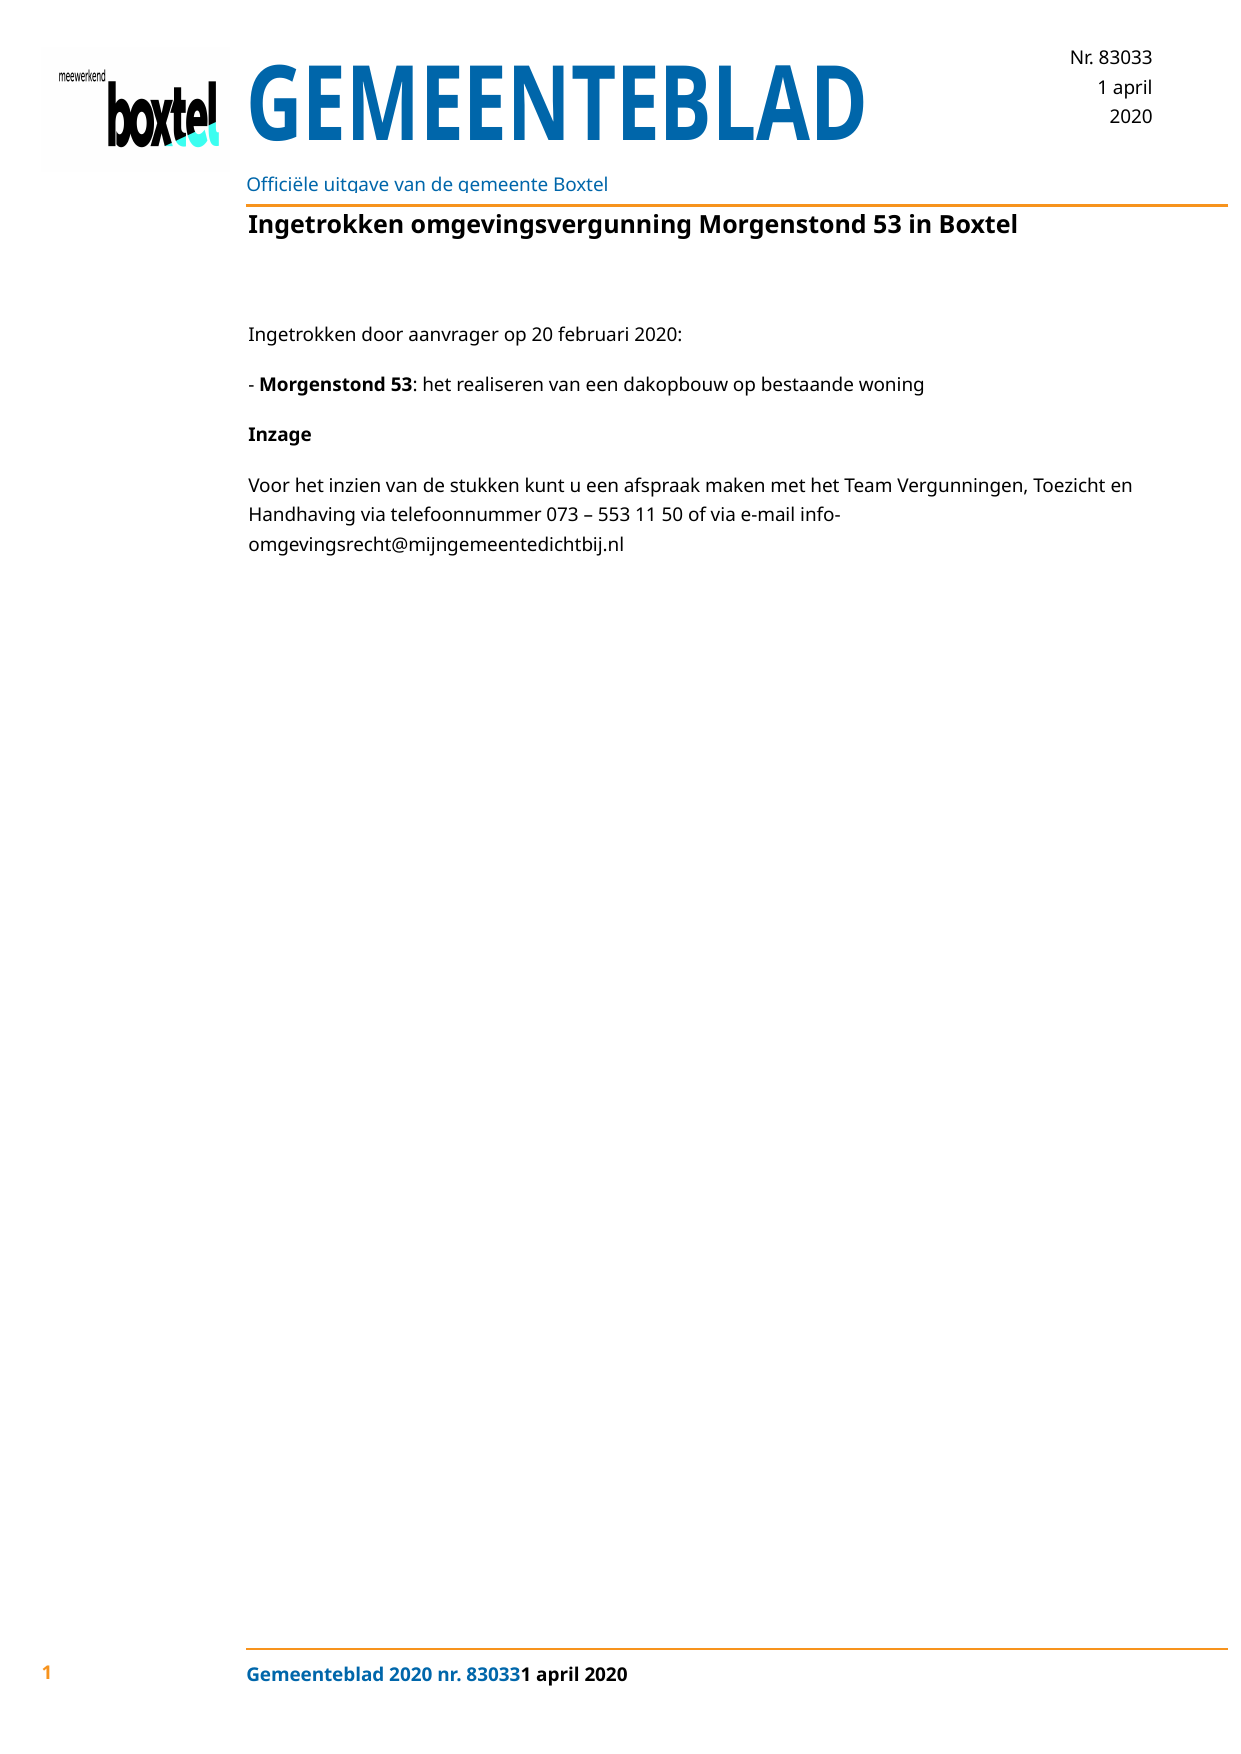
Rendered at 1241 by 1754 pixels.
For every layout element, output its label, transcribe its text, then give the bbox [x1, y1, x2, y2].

picture [41, 47, 231, 172]
text Ingetrokken omgevingsvergunning Morgenstond 53 in Boxtel [248, 207, 1152, 241]
text Voor het inzien van de stukken kunt u een afspraak maken met het Team Vergunningen, Toezicht en Handhaving via telefoonnummer 073 – 553 11 50 of via e-mail info-omgevingsrecht@mijngemeentedichtbij.nl [248, 472, 1152, 557]
text Ingetrokken door aanvrager op 20 februari 2020: [248, 321, 1152, 346]
text Inzage [248, 422, 1152, 447]
text - Morgenstond 53: het realiseren van een dakopbouw op bestaande woning [248, 371, 1152, 397]
